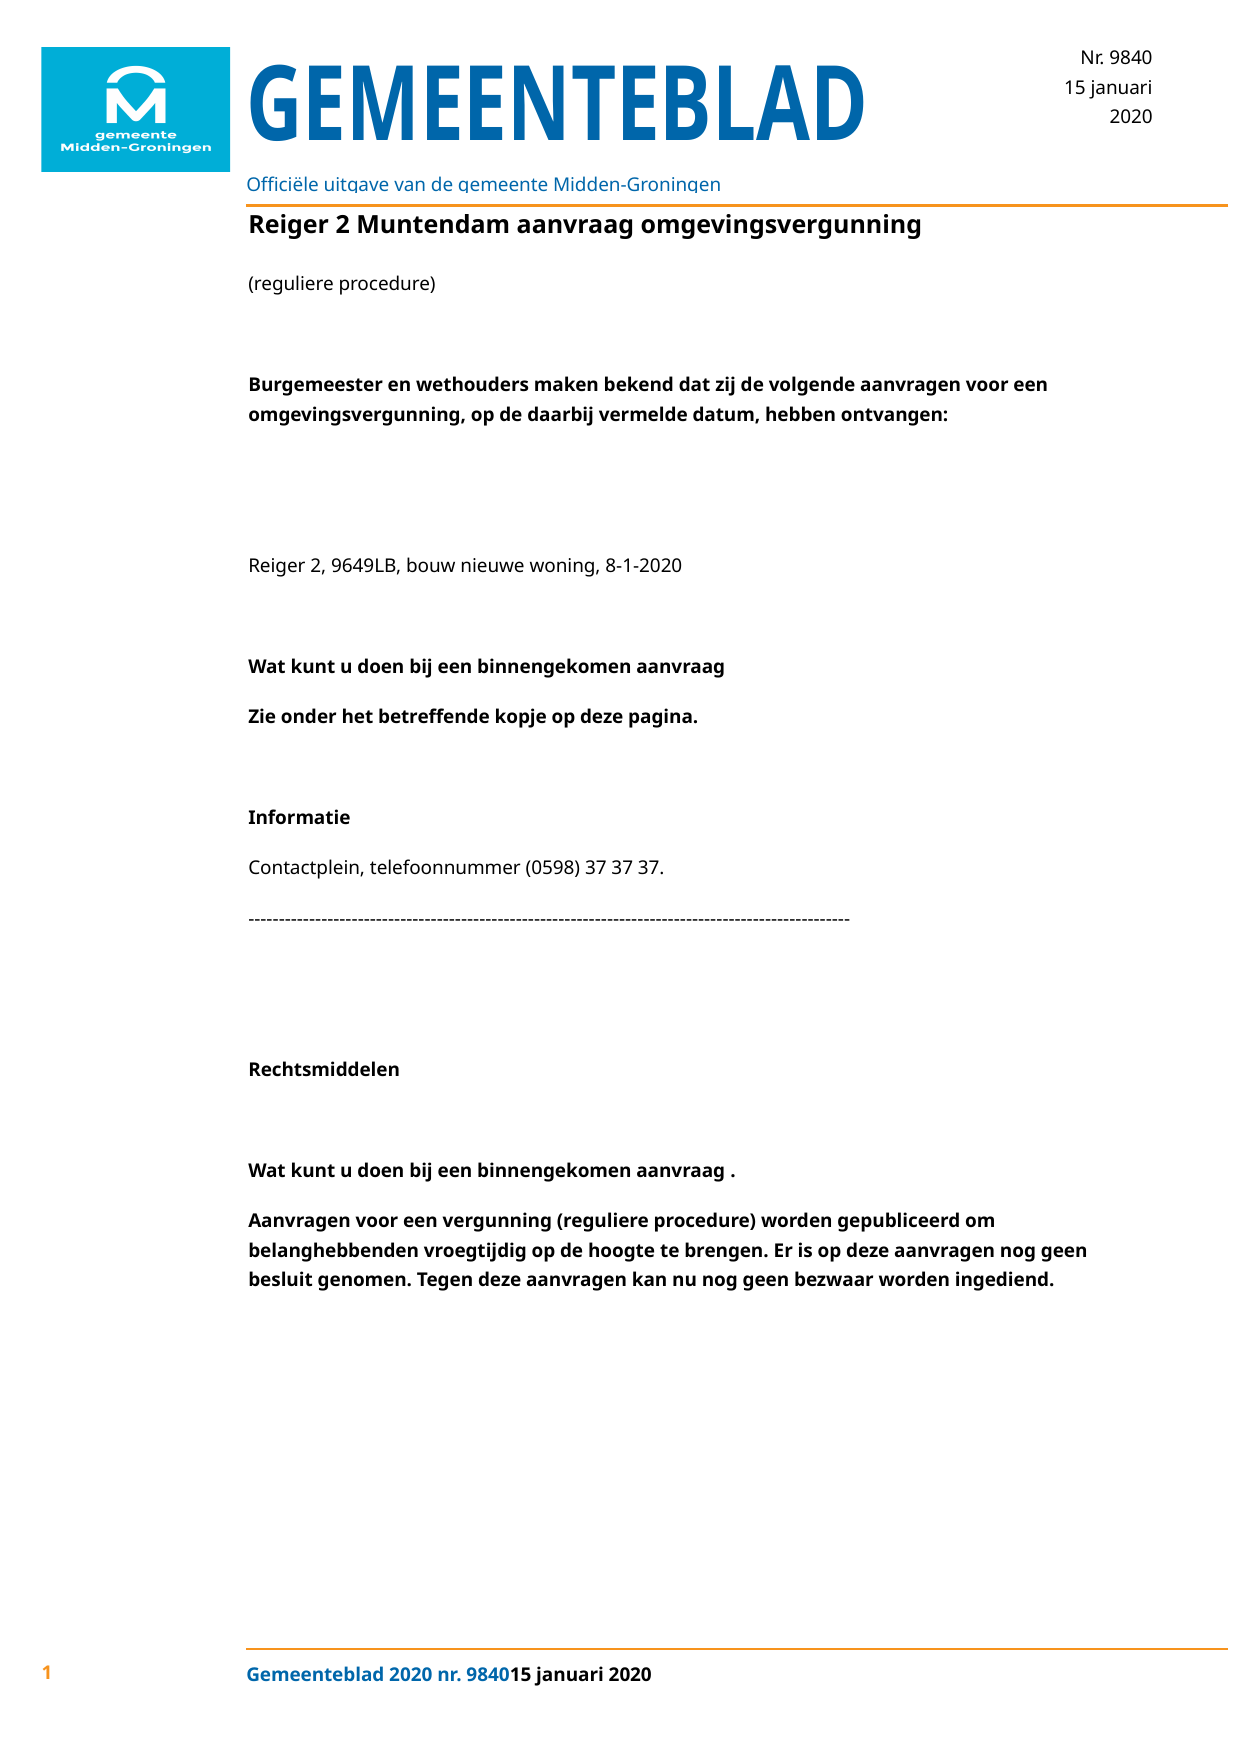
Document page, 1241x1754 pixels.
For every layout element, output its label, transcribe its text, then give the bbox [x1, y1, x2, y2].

text --------------------------------------------------------------------------------------------------- [248, 905, 1152, 931]
text Rechtsmiddelen [248, 1056, 1152, 1082]
text Informatie [248, 804, 1152, 830]
text Reiger 2, 9649LB, bouw nieuwe woning, 8-1-2020 [248, 552, 1152, 578]
text Wat kunt u doen bij een binnengekomen aanvraag [248, 653, 1152, 678]
picture [107, 89, 165, 122]
text Aanvragen voor een vergunning (reguliere procedure) worden gepubliceerd om belanghebbenden vroegtijdig op de hoogte te brengen. Er is op deze aanvragen nog geen besluit genomen. Tegen deze aanvragen kan nu nog geen bezwaar worden ingediend. [248, 1207, 1152, 1292]
text (reguliere procedure) [248, 270, 1152, 296]
picture [108, 66, 164, 82]
text Wat kunt u doen bij een binnengekomen aanvraag . [248, 1157, 1152, 1183]
text Burgemeester en wethouders maken bekend dat zij de volgende aanvragen voor een omgevingsvergunning, op de daarbij vermelde datum, hebben ontvangen: [248, 371, 1152, 426]
picture [184, 146, 190, 153]
text Contactplein, telefoonnummer (0598) 37 37 37. [248, 854, 1152, 880]
text Zie onder het betreffende kopje op deze pagina. [248, 703, 1152, 729]
text Reiger 2 Muntendam aanvraag omgevingsvergunning [248, 207, 1152, 241]
